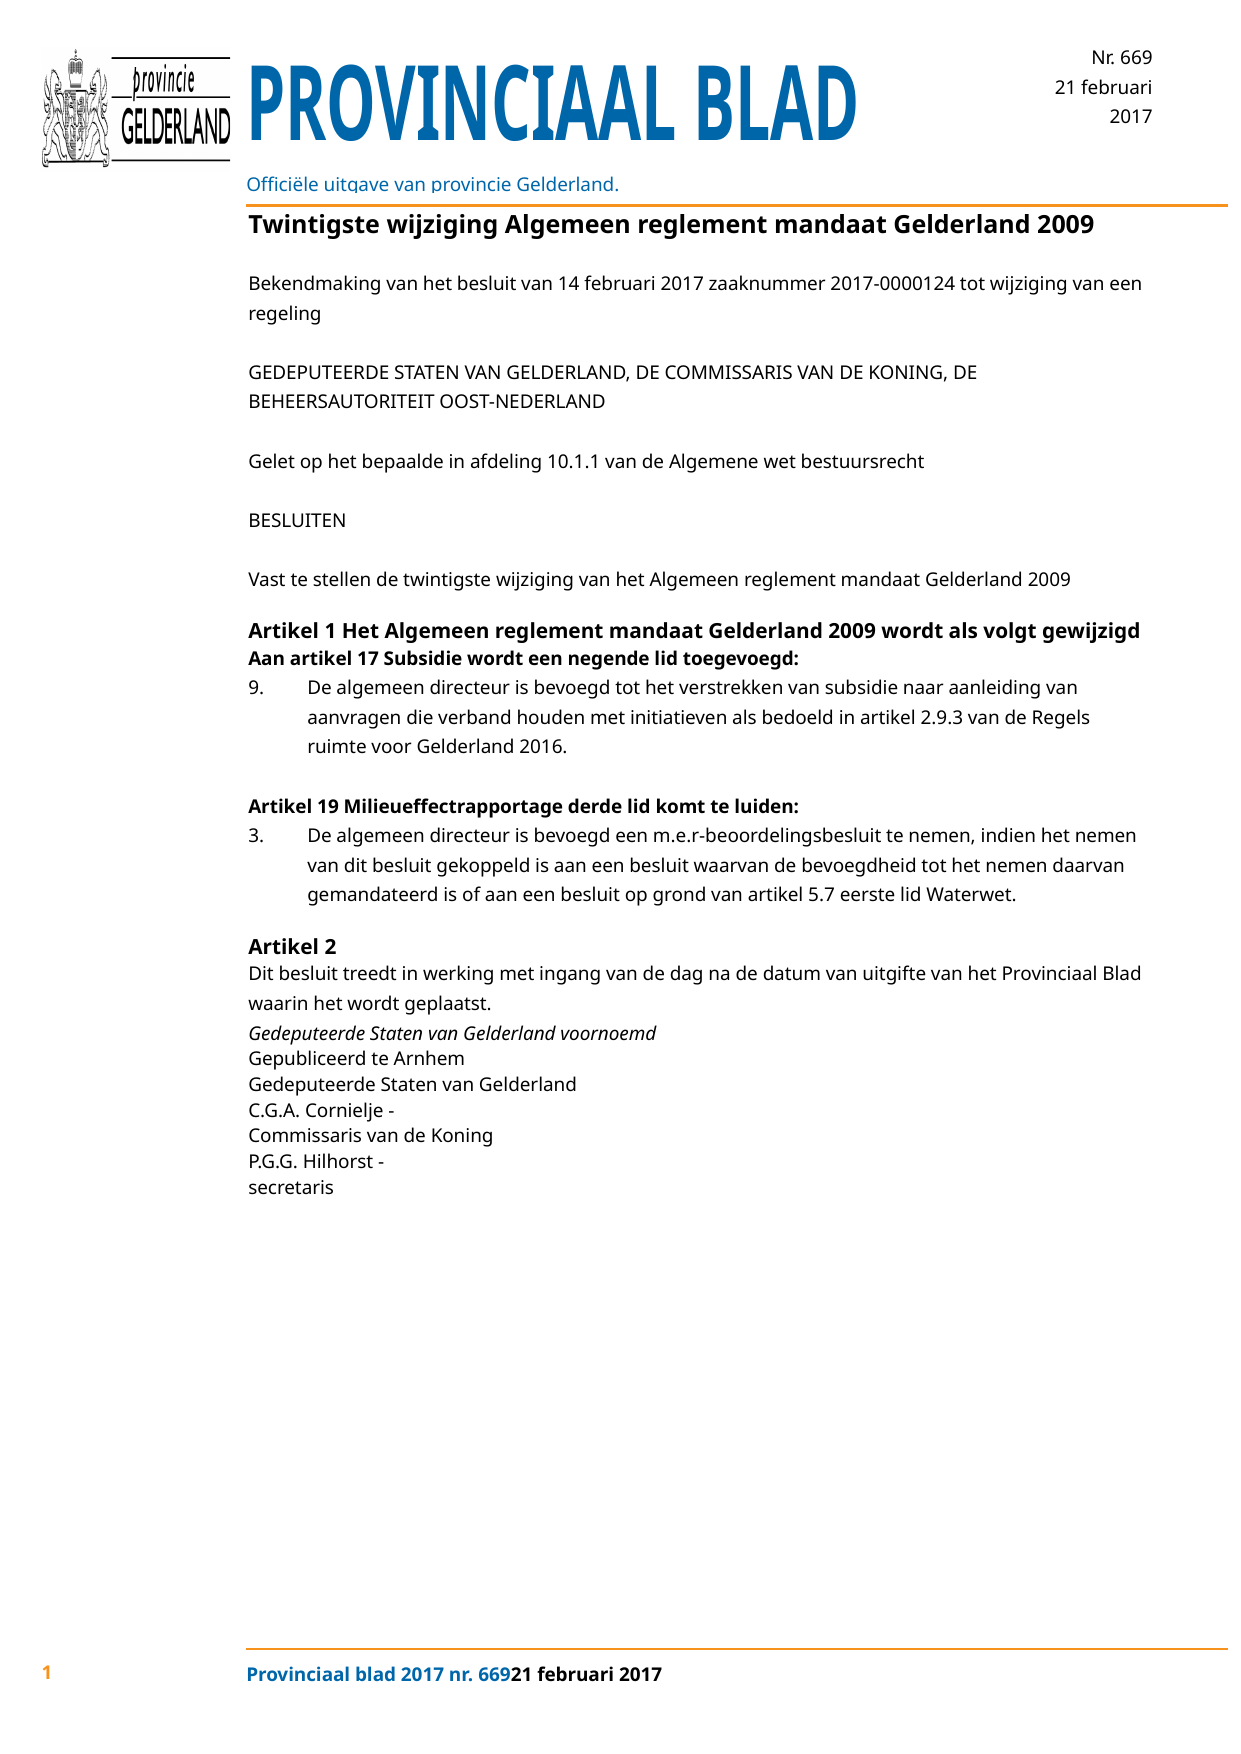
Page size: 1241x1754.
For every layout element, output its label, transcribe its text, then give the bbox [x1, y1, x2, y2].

list De algemeen directeur is bevoegd tot het verstrekken van subsidie naar aanleiding van aanvragen die verband houden met initiatieven als bedoeld in artikel 2.9.3 van de Regels ruimte voor Gelderland 2016. [248, 674, 1152, 759]
text Vast te stellen de twintigste wijziging van het Algemeen reglement mandaat Gelderland 2009 [248, 566, 1152, 592]
text Aan artikel 17 Subsidie wordt een negende lid toegevoegd: [248, 645, 1152, 671]
text Artikel 2 [248, 932, 1152, 961]
text C.G.A. Cornielje - [248, 1097, 1152, 1123]
text BESLUITEN [248, 507, 1152, 533]
text Artikel 1 Het Algemeen reglement mandaat Gelderland 2009 wordt als volgt gewijzigd [248, 617, 1152, 645]
text Gepubliceerd te Arnhem [248, 1045, 1152, 1071]
text Commissaris van de Koning [248, 1123, 1152, 1148]
list De algemeen directeur is bevoegd een m.e.r-beoordelingsbesluit te nemen, indien het nemen van dit besluit gekoppeld is aan een besluit waarvan de bevoegdheid tot het nemen daarvan gemandateerd is of aan een besluit op grond van artikel 5.7 eerste lid Waterwet. [248, 822, 1152, 907]
text secretaris [248, 1174, 1152, 1200]
text GEDEPUTEERDE STATEN VAN GELDERLAND, DE COMMISSARIS VAN DE KONING, DE BEHEERSAUTORITEIT OOST-NEDERLAND [248, 359, 1152, 414]
text Twintigste wijziging Algemeen reglement mandaat Gelderland 2009 [248, 207, 1152, 241]
text Gelet op het bepaalde in afdeling 10.1.1 van de Algemene wet bestuursrecht [248, 448, 1152, 473]
text Bekendmaking van het besluit van 14 februari 2017 zaaknummer 2017-0000124 tot wijziging van een regeling [248, 270, 1152, 326]
text Gedeputeerde Staten van Gelderland [248, 1071, 1152, 1097]
text Artikel 19 Milieueffectrapportage derde lid komt te luiden: [248, 793, 1152, 819]
text Gedeputeerde Staten van Gelderland voornoemd [248, 1020, 1152, 1045]
text Dit besluit treedt in werking met ingang van de dag na de datum van uitgifte van het Provinciaal Blad waarin het wordt geplaatst. [248, 961, 1152, 1016]
picture [41, 47, 231, 172]
text P.G.G. Hilhorst - [248, 1148, 1152, 1174]
